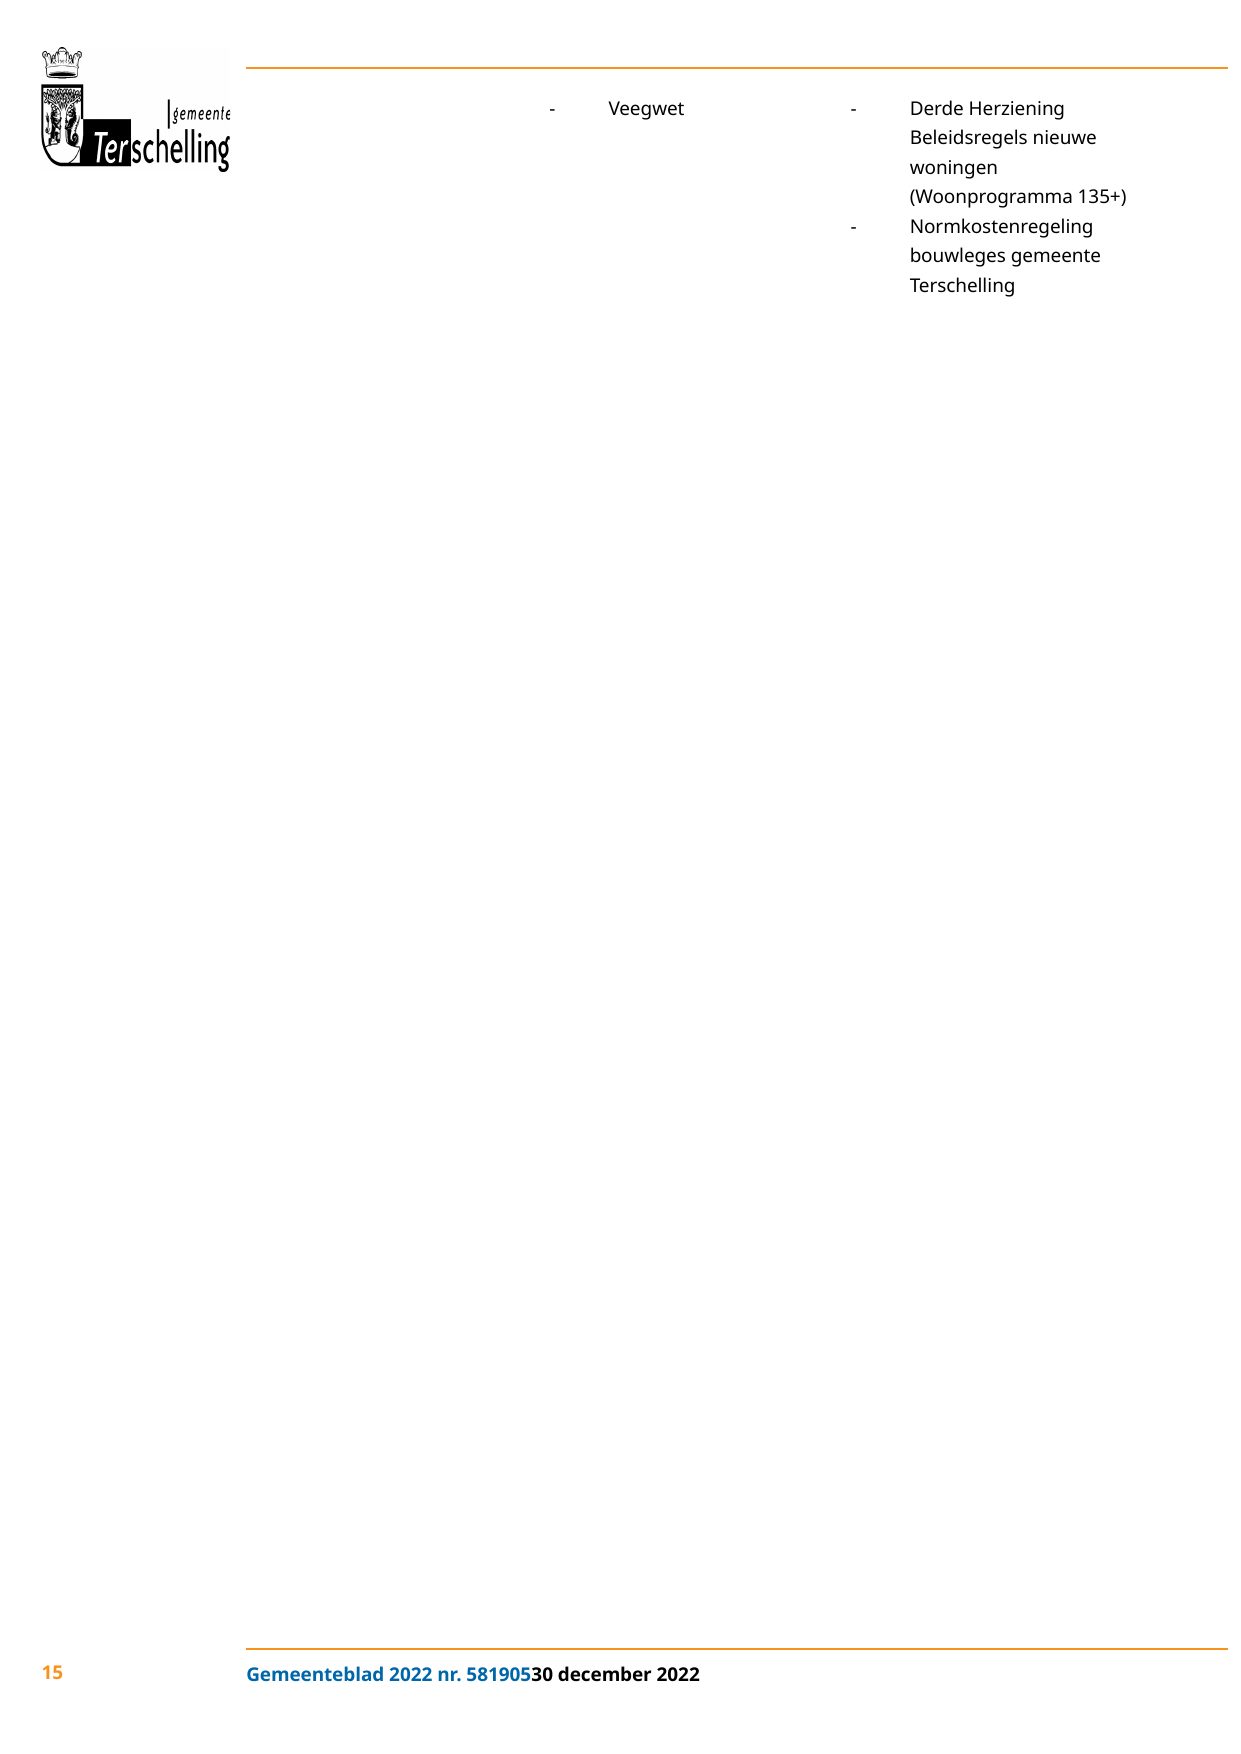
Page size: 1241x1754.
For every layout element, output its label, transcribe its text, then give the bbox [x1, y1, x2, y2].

table_cell [248, 95, 549, 298]
picture [41, 47, 231, 172]
table_cell Derde Herziening Beleidsregels nieuwe woningen (Woonprogramma 135+) Normkostenregeling bouwleges gemeente Terschelling [850, 95, 1152, 298]
table_cell Veegwet [549, 95, 850, 298]
